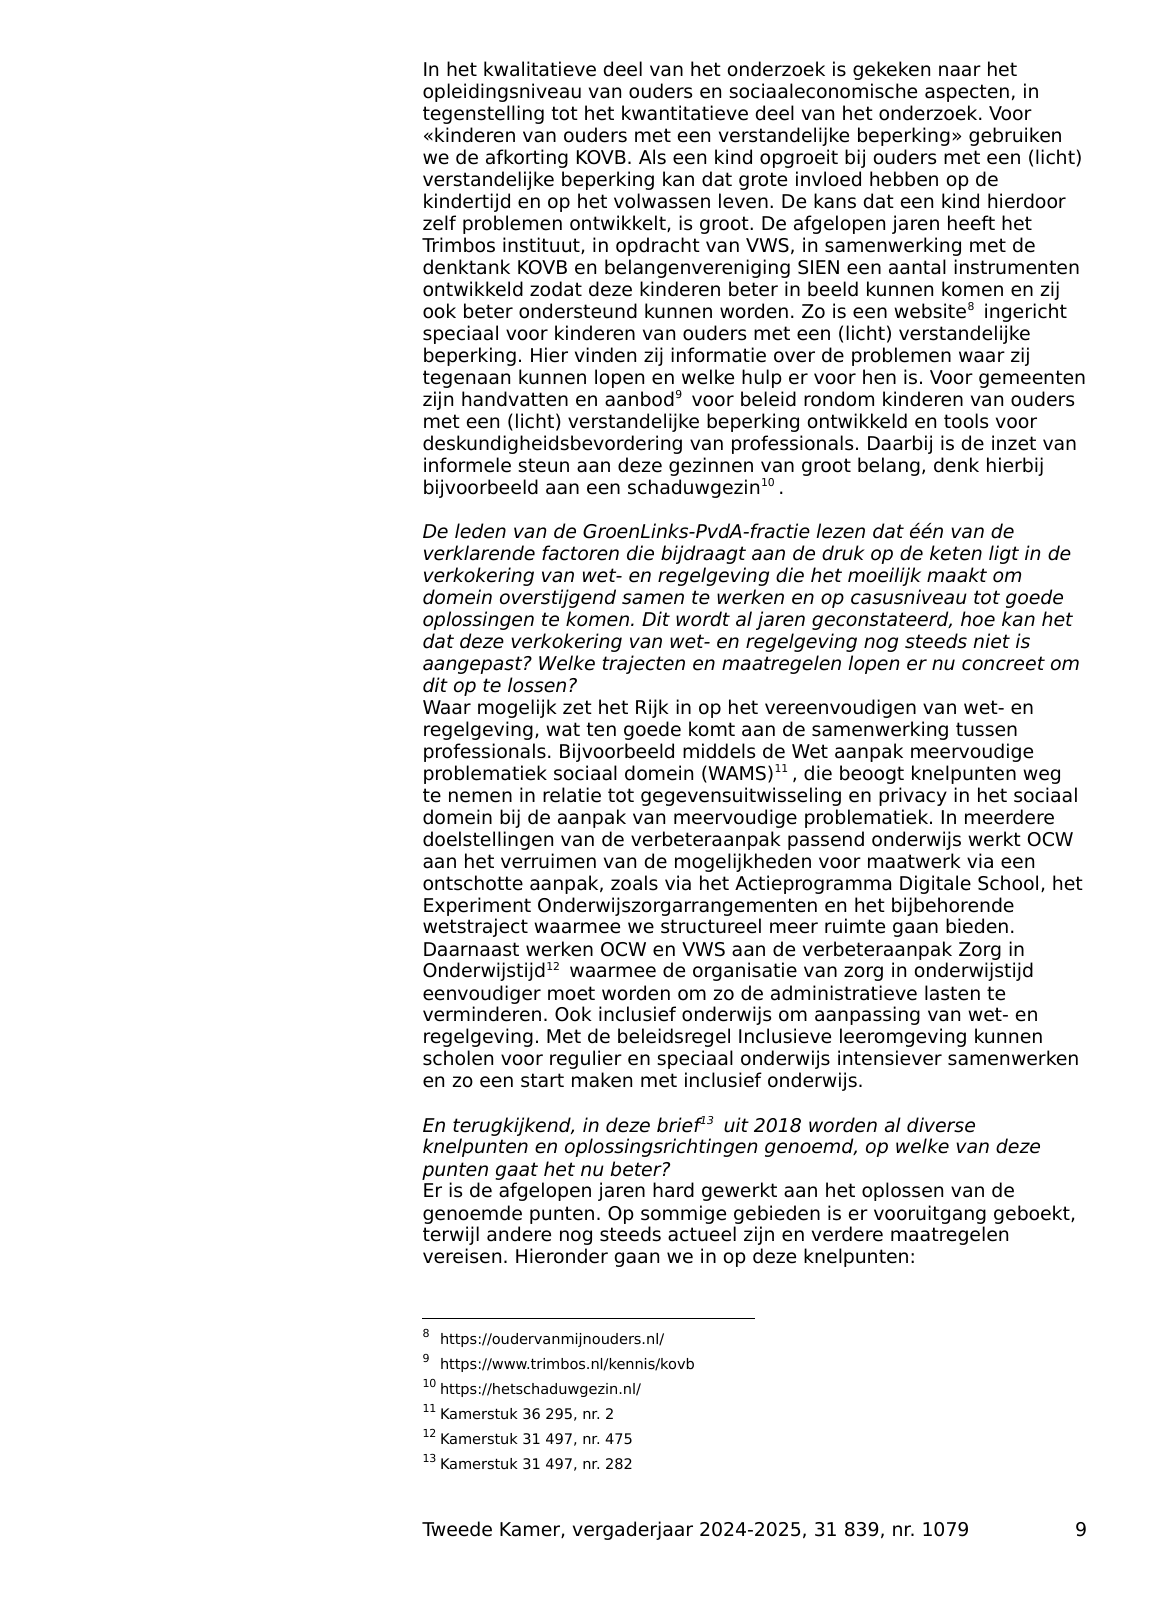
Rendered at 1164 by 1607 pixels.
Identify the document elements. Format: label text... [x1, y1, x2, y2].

text Kamerstuk 31 497, nr. 475 [422, 1427, 1087, 1449]
text En terugkijkend, in deze brief uit 2018 worden al diverse knelpunten en oplossingsrichtingen genoemd, op welke van deze punten gaat het nu beter? [422, 1114, 1087, 1180]
text De leden van de GroenLinks-PvdA-fractie lezen dat één van de verklarende factoren die bijdraagt aan de druk op de keten ligt in de verkokering van wet- en regelgeving die het moeilijk maakt om domein overstijgend samen te werken en op casusniveau tot goede oplossingen te komen. Dit wordt al jaren geconstateerd, hoe kan het dat deze verkokering van wet- en regelgeving nog steeds niet is aangepast? Welke trajecten en maatregelen lopen er nu concreet om dit op te lossen? [422, 521, 1087, 697]
text Waar mogelijk zet het Rijk in op het vereenvoudigen van wet- en regelgeving, wat ten goede komt aan de samenwerking tussen professionals. Bijvoorbeeld middels de Wet aanpak meervoudige problematiek sociaal domein (WAMS), die beoogt knelpunten weg te nemen in relatie tot gegevensuitwisseling en privacy in het sociaal domein bij de aanpak van meervoudige problematiek. In meerdere doelstellingen van de verbeteraanpak passend onderwijs werkt OCW aan het verruimen van de mogelijkheden voor maatwerk via een ontschotte aanpak, zoals via het Actieprogramma Digitale School, het Experiment Onderwijszorgarrangementen en het bijbehorende wetstraject waarmee we structureel meer ruimte gaan bieden. Daarnaast werken OCW en VWS aan de verbeteraanpak Zorg in Onderwijstijd waarmee de organisatie van zorg in onderwijstijd eenvoudiger moet worden om zo de administratieve lasten te verminderen. Ook inclusief onderwijs om aanpassing van wet- en regelgeving. Met de beleidsregel Inclusieve leeromgeving kunnen scholen voor regulier en speciaal onderwijs intensiever samenwerken en zo een start maken met inclusief onderwijs. [422, 697, 1087, 1092]
text In het kwalitatieve deel van het onderzoek is gekeken naar het opleidingsniveau van ouders en sociaaleconomische aspecten, in tegenstelling tot het kwantitatieve deel van het onderzoek. Voor «kinderen van ouders met een verstandelijke beperking» gebruiken we de afkorting KOVB. Als een kind opgroeit bij ouders met een (licht) verstandelijke beperking kan dat grote invloed hebben op de kindertijd en op het volwassen leven. De kans dat een kind hierdoor zelf problemen ontwikkelt, is groot. De afgelopen jaren heeft het Trimbos instituut, in opdracht van VWS, in samenwerking met de denktank KOVB en belangenvereniging SIEN een aantal instrumenten ontwikkeld zodat deze kinderen beter in beeld kunnen komen en zij ook beter ondersteund kunnen worden. Zo is een website ingericht speciaal voor kinderen van ouders met een (licht) verstandelijke beperking. Hier vinden zij informatie over de problemen waar zij tegenaan kunnen lopen en welke hulp er voor hen is. Voor gemeenten zijn handvatten en aanbod voor beleid rondom kinderen van ouders met een (licht) verstandelijke beperking ontwikkeld en tools voor deskundigheidsbevordering van professionals. Daarbij is de inzet van informele steun aan deze gezinnen van groot belang, denk hierbij bijvoorbeeld aan een schaduwgezin. [422, 59, 1087, 499]
text Kamerstuk 36 295, nr. 2 [422, 1402, 1087, 1424]
text Er is de afgelopen jaren hard gewerkt aan het oplossen van de genoemde punten. Op sommige gebieden is er vooruitgang geboekt, terwijl andere nog steeds actueel zijn en verdere maatregelen vereisen. Hieronder gaan we in op deze knelpunten: [422, 1180, 1087, 1268]
text https://www.trimbos.nl/kennis/kovb [422, 1352, 1087, 1374]
text https://hetschaduwgezin.nl/ [422, 1377, 1087, 1399]
text https://oudervanmijnouders.nl/ [422, 1327, 1087, 1349]
text Kamerstuk 31 497, nr. 282 [422, 1452, 1087, 1474]
